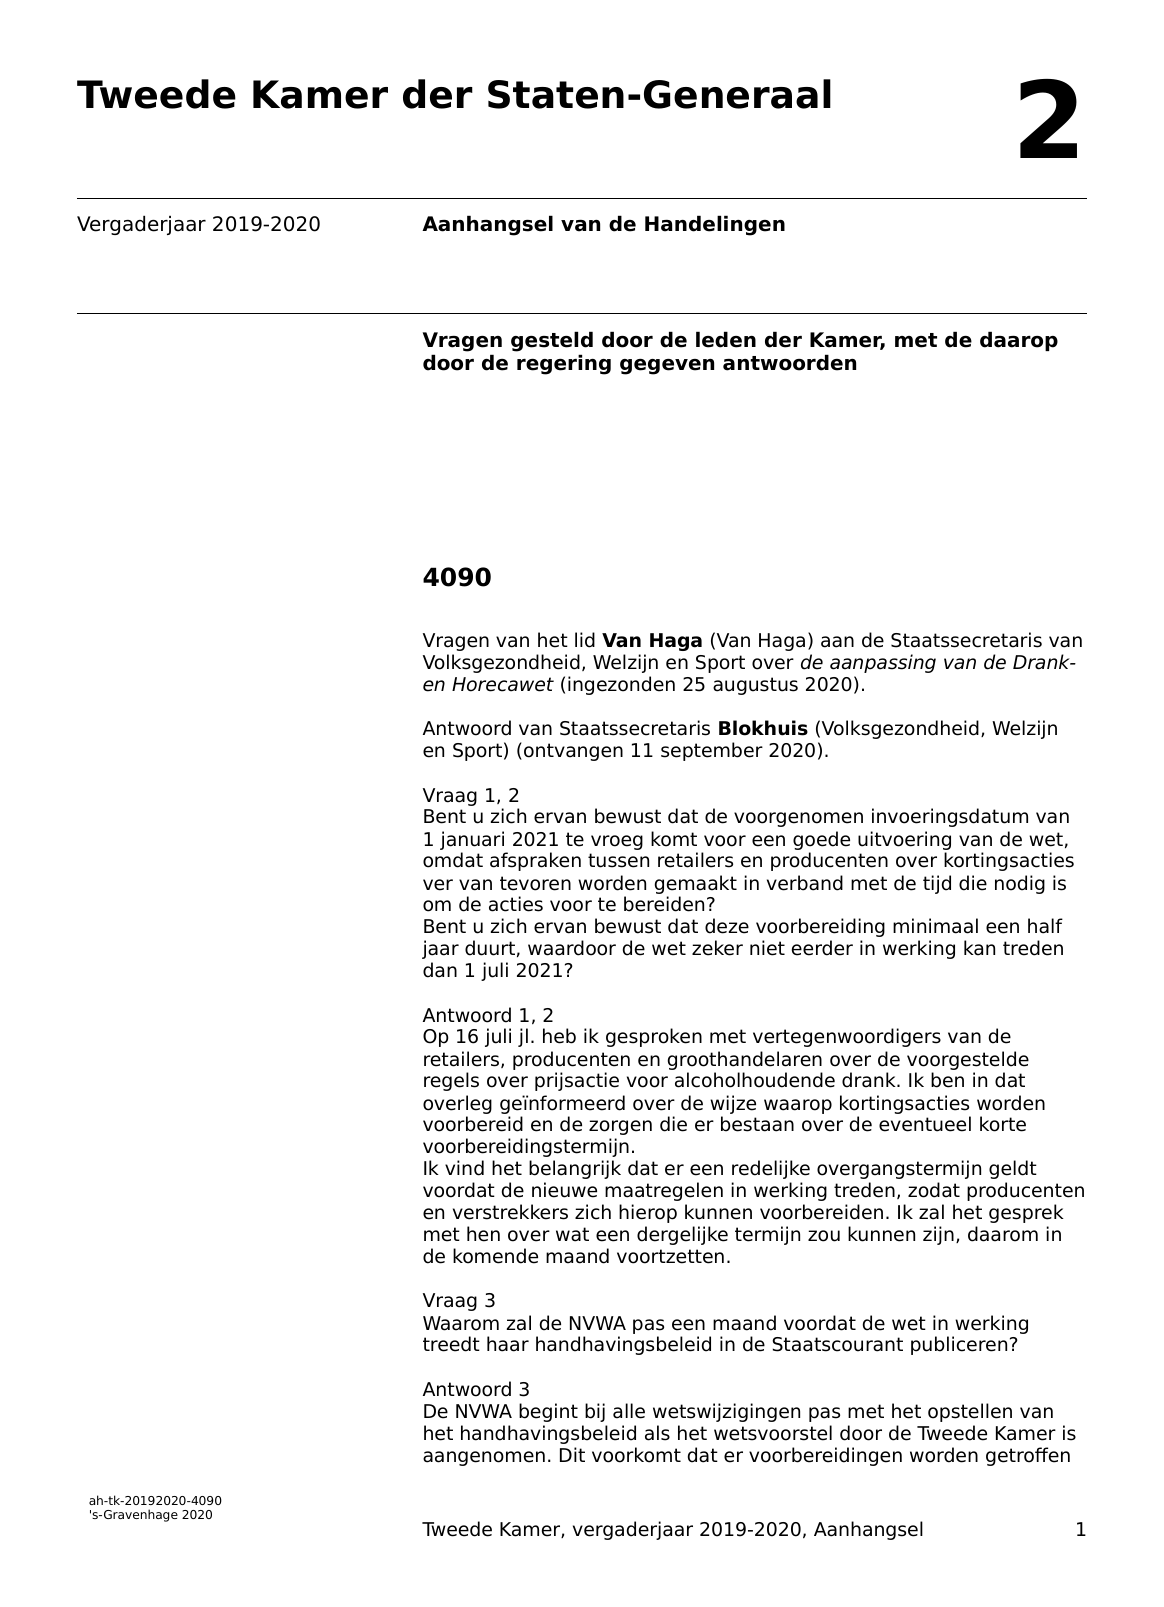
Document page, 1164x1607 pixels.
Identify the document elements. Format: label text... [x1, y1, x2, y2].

text Waarom zal de NVWA pas een maand voordat de wet in werking treedt haar handhavingsbeleid in de Staatscourant publiceren? [422, 1312, 1087, 1356]
table_header 2 [886, 59, 1087, 198]
text Bent u zich ervan bewust dat de voorgenomen invoeringsdatum van 1 januari 2021 te vroeg komt voor een goede uitvoering van de wet, omdat afspraken tussen retailers en producenten over kortingsacties ver van tevoren worden gemaakt in verband met de tijd die nodig is om de acties voor te bereiden? [422, 806, 1087, 916]
text ah-tk-20192020-4090 [88, 1494, 323, 1508]
text De NVWA begint bij alle wetswijzigingen pas met het opstellen van het handhavingsbeleid als het wetsvoorstel door de Tweede Kamer is aangenomen. Dit voorkomt dat er voorbereidingen worden getroffen [422, 1401, 1087, 1466]
table_cell Vragen gesteld door de leden der Kamer, met de daarop door de regering gegeven antwoorden [422, 314, 1087, 375]
table_cell [77, 314, 422, 375]
text 's-Gravenhage 2020 [88, 1508, 323, 1522]
text 4090 [422, 563, 1087, 592]
table_cell Aanhangsel van de Handelingen [422, 199, 1087, 313]
table_header Tweede Kamer der Staten-Generaal [77, 59, 886, 198]
text Antwoord 3 [422, 1378, 1087, 1401]
text Ik vind het belangrijk dat er een redelijke overgangstermijn geldt voordat de nieuwe maatregelen in werking treden, zodat producenten en verstrekkers zich hierop kunnen voorbereiden. Ik zal het gesprek met hen over wat een dergelijke termijn zou kunnen zijn, daarom in de komende maand voortzetten. [422, 1158, 1087, 1268]
text Vraag 3 [422, 1290, 1087, 1312]
text Antwoord van Staatssecretaris Blokhuis (Volksgezondheid, Welzijn en Sport) (ontvangen 11 september 2020). [422, 718, 1087, 762]
text Antwoord 1, 2 [422, 1004, 1087, 1026]
text Vraag 1, 2 [422, 784, 1087, 806]
text Bent u zich ervan bewust dat deze voorbereiding minimaal een half jaar duurt, waardoor de wet zeker niet eerder in werking kan treden dan 1 juli 2021? [422, 916, 1087, 982]
text Vragen van het lid Van Haga (Van Haga) aan de Staatssecretaris van Volksgezondheid, Welzijn en Sport over de aanpassing van de Drank- en Horecawet (ingezonden 25 augustus 2020). [422, 630, 1087, 696]
table_cell Vergaderjaar 2019-2020 [77, 199, 422, 313]
text Op 16 juli jl. heb ik gesproken met vertegenwoordigers van de retailers, producenten en groothandelaren over de voorgestelde regels over prijsactie voor alcoholhoudende drank. Ik ben in dat overleg geïnformeerd over de wijze waarop kortingsacties worden voorbereid en de zorgen die er bestaan over de eventueel korte voorbereidingstermijn. [422, 1026, 1087, 1158]
